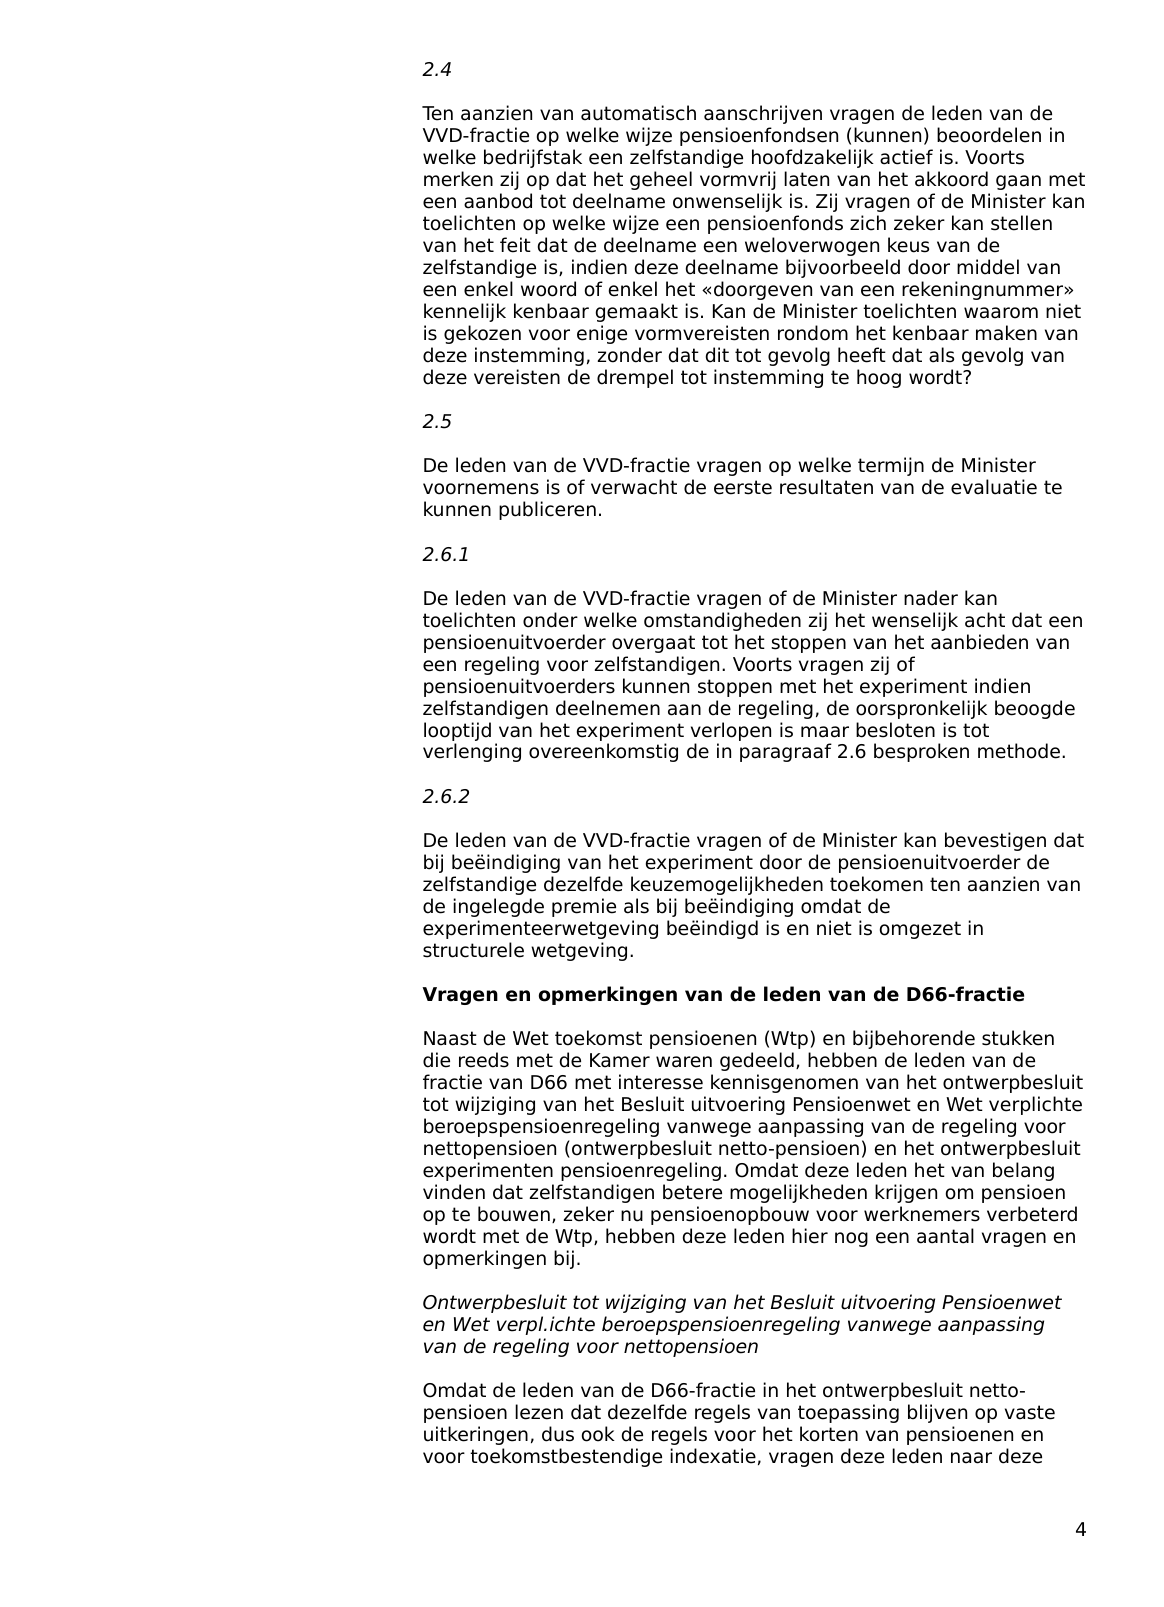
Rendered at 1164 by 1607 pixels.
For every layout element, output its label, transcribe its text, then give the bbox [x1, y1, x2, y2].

subtitle 2.6.2 [422, 786, 1087, 808]
subtitle Ontwerpbesluit tot wijziging van het Besluit uitvoering Pensioenwet en Wet verpl.ichte beroepspensioenregeling vanwege aanpassing van de regeling voor nettopensioen [422, 1292, 1087, 1358]
subtitle 2.5 [422, 411, 1087, 433]
subtitle 2.6.1 [422, 543, 1087, 565]
text Ten aanzien van automatisch aanschrijven vragen de leden van de VVD-fractie op welke wijze pensioenfondsen (kunnen) beoordelen in welke bedrijfstak een zelfstandige hoofdzakelijk actief is. Voorts merken zij op dat het geheel vormvrij laten van het akkoord gaan met een aanbod tot deelname onwenselijk is. Zij vragen of de Minister kan toelichten op welke wijze een pensioenfonds zich zeker kan stellen van het feit dat de deelname een weloverwogen keus van de zelfstandige is, indien deze deelname bijvoorbeeld door middel van een enkel woord of enkel het «doorgeven van een rekeningnummer» kennelijk kenbaar gemaakt is. Kan de Minister toelichten waarom niet is gekozen voor enige vormvereisten rondom het kenbaar maken van deze instemming, zonder dat dit tot gevolg heeft dat als gevolg van deze vereisten de drempel tot instemming te hoog wordt? [422, 103, 1087, 389]
subtitle Vragen en opmerkingen van de leden van de D66-fractie [422, 984, 1087, 1006]
subtitle 2.4 [422, 59, 1087, 81]
text De leden van de VVD-fractie vragen of de Minister kan bevestigen dat bij beëindiging van het experiment door de pensioenuitvoerder de zelfstandige dezelfde keuzemogelijkheden toekomen ten aanzien van de ingelegde premie als bij beëindiging omdat de experimenteerwetgeving beëindigd is en niet is omgezet in structurele wetgeving. [422, 830, 1087, 962]
text Omdat de leden van de D66-fractie in het ontwerpbesluit netto-pensioen lezen dat dezelfde regels van toepassing blijven op vaste uitkeringen, dus ook de regels voor het korten van pensioenen en voor toekomstbestendige indexatie, vragen deze leden naar deze [422, 1380, 1087, 1468]
text De leden van de VVD-fractie vragen op welke termijn de Minister voornemens is of verwacht de eerste resultaten van de evaluatie te kunnen publiceren. [422, 455, 1087, 521]
text Naast de Wet toekomst pensioenen (Wtp) en bijbehorende stukken die reeds met de Kamer waren gedeeld, hebben de leden van de fractie van D66 met interesse kennisgenomen van het ontwerpbesluit tot wijziging van het Besluit uitvoering Pensioenwet en Wet verplichte beroepspensioenregeling vanwege aanpassing van de regeling voor nettopensioen (ontwerpbesluit netto-pensioen) en het ontwerpbesluit experimenten pensioenregeling. Omdat deze leden het van belang vinden dat zelfstandigen betere mogelijkheden krijgen om pensioen op te bouwen, zeker nu pensioenopbouw voor werknemers verbeterd wordt met de Wtp, hebben deze leden hier nog een aantal vragen en opmerkingen bij. [422, 1028, 1087, 1270]
text De leden van de VVD-fractie vragen of de Minister nader kan toelichten onder welke omstandigheden zij het wenselijk acht dat een pensioenuitvoerder overgaat tot het stoppen van het aanbieden van een regeling voor zelfstandigen. Voorts vragen zij of pensioenuitvoerders kunnen stoppen met het experiment indien zelfstandigen deelnemen aan de regeling, de oorspronkelijk beoogde looptijd van het experiment verlopen is maar besloten is tot verlenging overeenkomstig de in paragraaf 2.6 besproken methode. [422, 588, 1087, 763]
